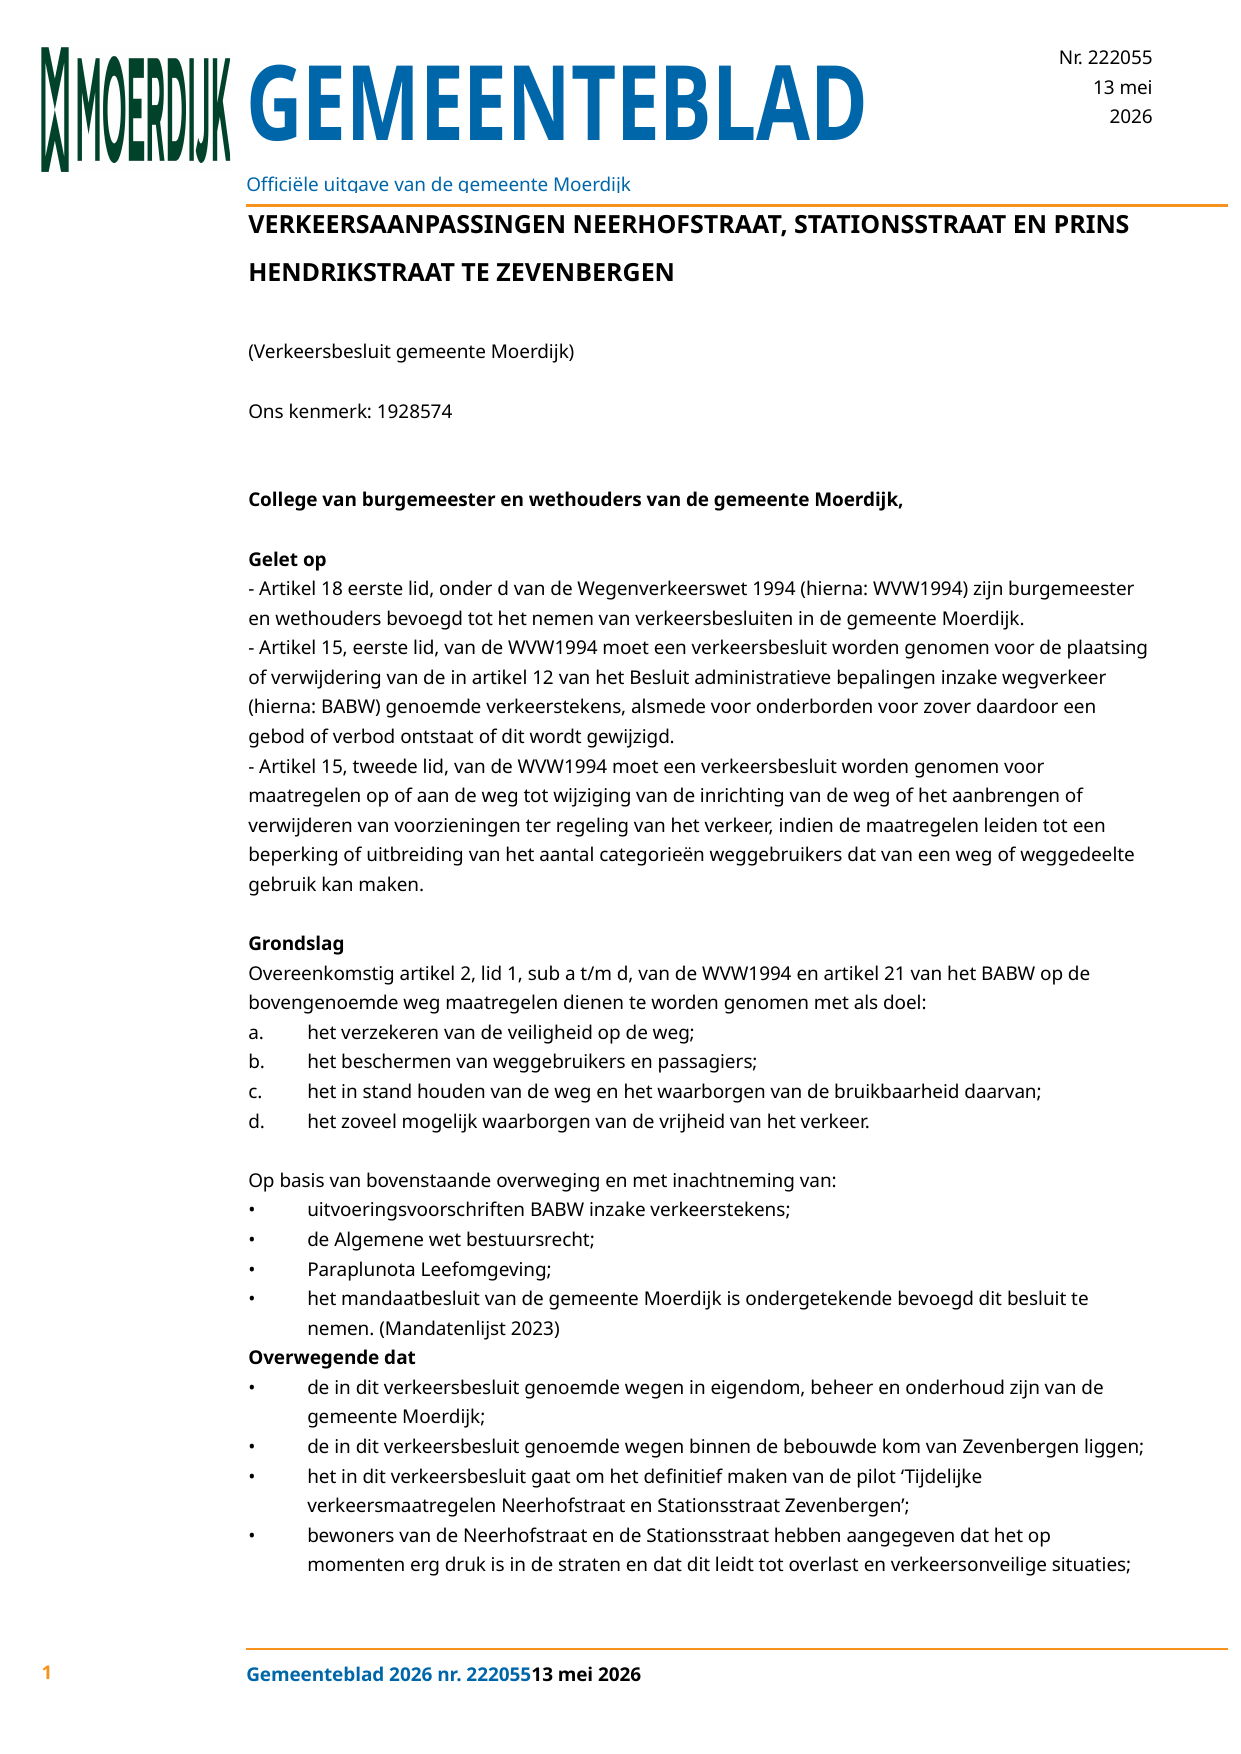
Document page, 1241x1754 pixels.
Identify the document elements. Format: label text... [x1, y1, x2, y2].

list het verzekeren van de veiligheid op de weg; [248, 1019, 1152, 1045]
text - Artikel 15, eerste lid, van de WVW1994 moet een verkeersbesluit worden genomen voor de plaatsing of verwijdering van de in artikel 12 van het Besluit administratieve bepalingen inzake wegverkeer (hierna: BABW) genoemde verkeerstekens, alsmede voor onderborden voor zover daardoor een gebod of verbod ontstaat of dit wordt gewijzigd. [248, 634, 1152, 749]
list Paraplunota Leefomgeving; [248, 1256, 1152, 1281]
picture [41, 47, 231, 172]
text (Verkeersbesluit gemeente Moerdijk) [248, 339, 1152, 364]
list het in dit verkeersbesluit gaat om het definitief maken van de pilot ‘Tijdelijke verkeersmaatregelen Neerhofstraat en Stationsstraat Zevenbergen’; [248, 1463, 1152, 1518]
list het beschermen van weggebruikers en passagiers; [248, 1049, 1152, 1074]
text College van burgemeester en wethouders van de gemeente Moerdijk, [248, 487, 1152, 512]
text - Artikel 15, tweede lid, van de WVW1994 moet een verkeersbesluit worden genomen voor maatregelen op of aan de weg tot wijziging van de inrichting van de weg of het aanbrengen of verwijderen van voorzieningen ter regeling van het verkeer, indien de maatregelen leiden tot een beperking of uitbreiding van het aantal categorieën weggebruikers dat van een weg of weggedeelte gebruik kan maken. [248, 753, 1152, 897]
text Op basis van bovenstaande overweging en met inachtneming van: [248, 1167, 1152, 1193]
text Gelet op [248, 546, 1152, 571]
text Overwegende dat [248, 1344, 1152, 1370]
list de in dit verkeersbesluit genoemde wegen in eigendom, beheer en onderhoud zijn van de gemeente Moerdijk; [248, 1374, 1152, 1429]
list de Algemene wet bestuursrecht; [248, 1226, 1152, 1252]
text VERKEERSAANPASSINGEN NEERHOFSTRAAT, STATIONSSTRAAT EN PRINS HENDRIKSTRAAT TE ZEVENBERGEN [248, 207, 1152, 288]
text - Artikel 18 eerste lid, onder d van de Wegenverkeerswet 1994 (hierna: WVW1994) zijn burgemeester en wethouders bevoegd tot het nemen van verkeersbesluiten in de gemeente Moerdijk. [248, 575, 1152, 631]
list de in dit verkeersbesluit genoemde wegen binnen de bebouwde kom van Zevenbergen liggen; [248, 1433, 1152, 1459]
list bewoners van de Neerhofstraat en de Stationsstraat hebben aangegeven dat het op momenten erg druk is in de straten en dat dit leidt tot overlast en verkeersonveilige situaties; [248, 1522, 1152, 1577]
list het zoveel mogelijk waarborgen van de vrijheid van het verkeer. [248, 1108, 1152, 1133]
list het in stand houden van de weg en het waarborgen van de bruikbaarheid daarvan; [248, 1078, 1152, 1104]
list het mandaatbesluit van de gemeente Moerdijk is ondergetekende bevoegd dit besluit te nemen. (Mandatenlijst 2023) [248, 1285, 1152, 1341]
text Grondslag [248, 930, 1152, 956]
text Overeenkomstig artikel 2, lid 1, sub a t/m d, van de WVW1994 en artikel 21 van het BABW op de bovengenoemde weg maatregelen dienen te worden genomen met als doel: [248, 960, 1152, 1015]
list uitvoeringsvoorschriften BABW inzake verkeerstekens; [248, 1197, 1152, 1222]
text Ons kenmerk: 1928574 [248, 398, 1152, 423]
